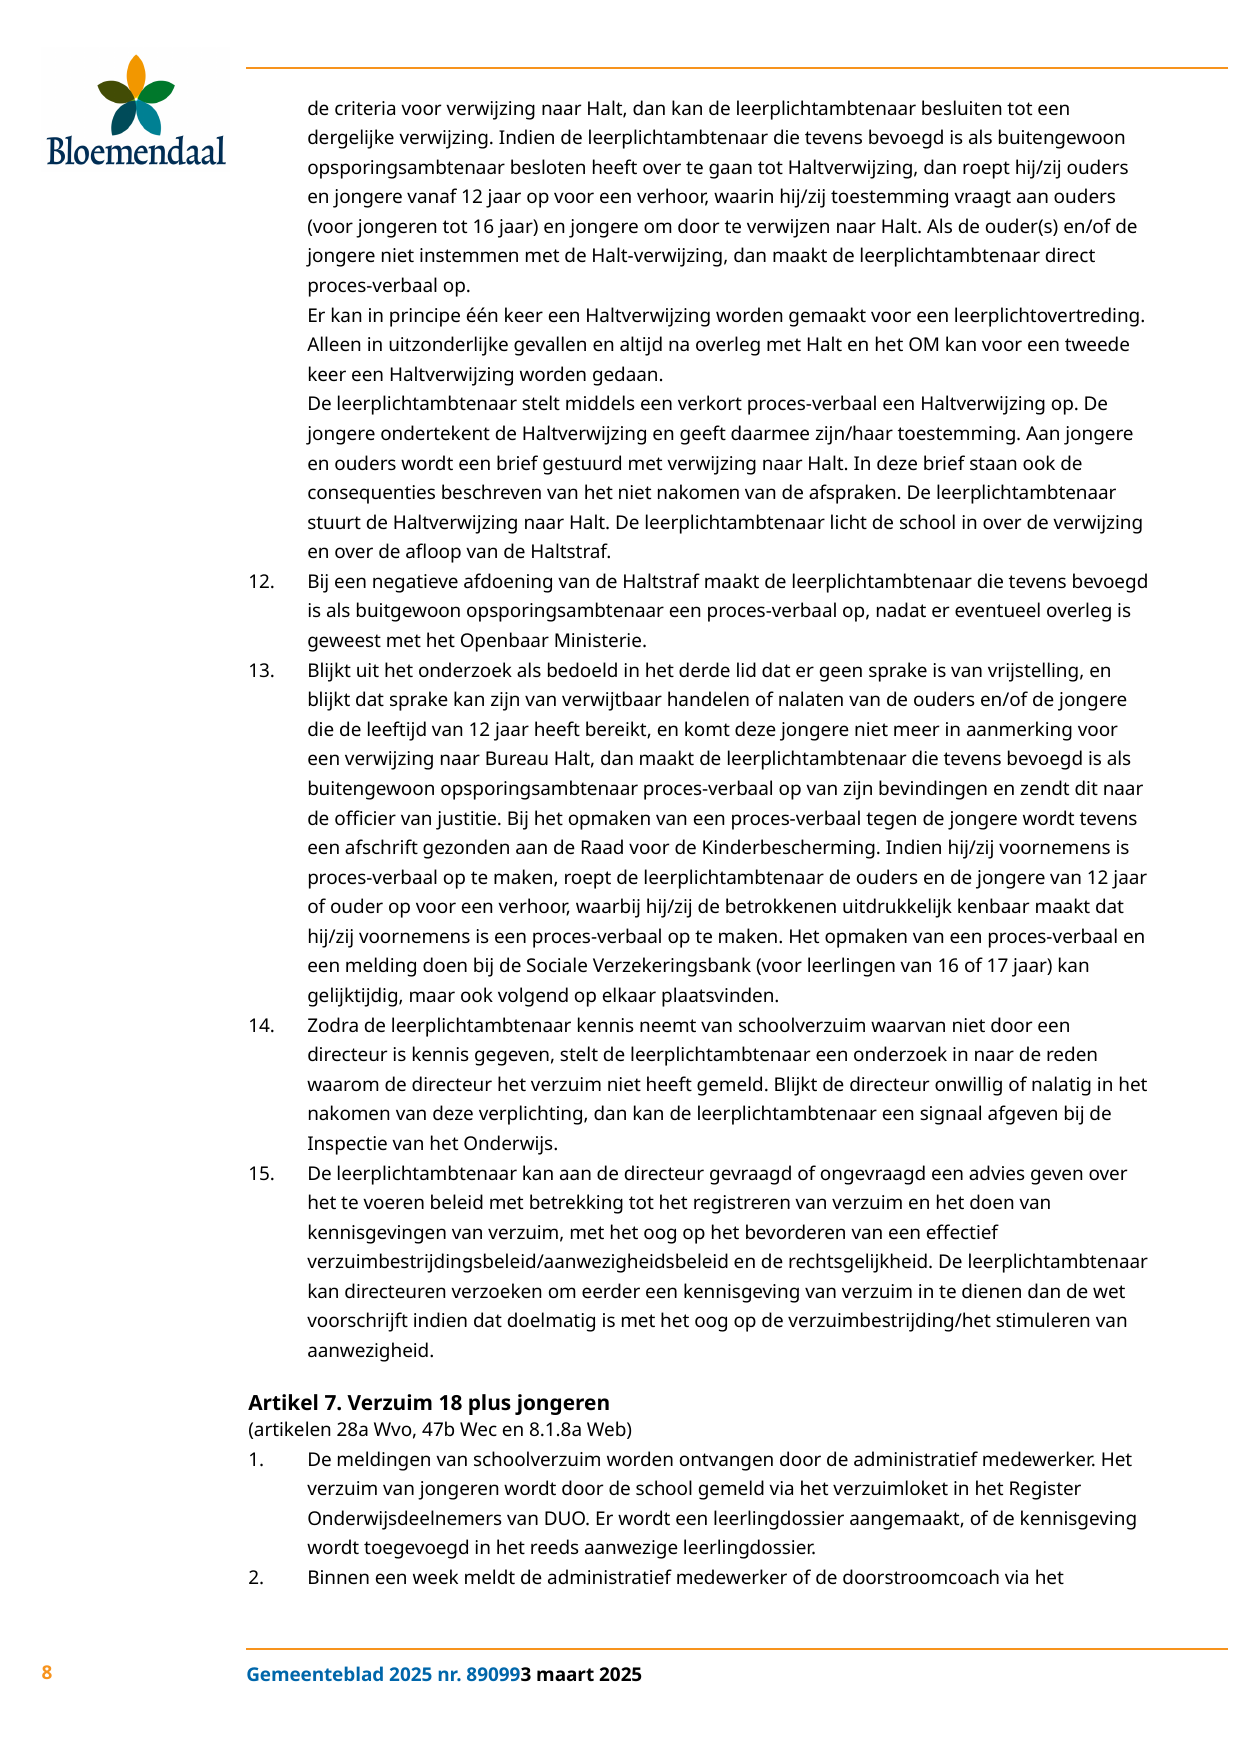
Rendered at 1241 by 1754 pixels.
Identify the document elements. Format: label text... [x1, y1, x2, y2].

list Blijkt uit het onderzoek als bedoeld in het derde lid dat er geen sprake is van vrijstelling, en blijkt dat sprake kan zijn van verwijtbaar handelen of nalaten van de ouders en/of de jongere die de leeftijd van 12 jaar heeft bereikt, en komt deze jongere niet meer in aanmerking voor een verwijzing naar Bureau Halt, dan maakt de leerplichtambtenaar die tevens bevoegd is als buitengewoon opsporingsambtenaar proces-verbaal op van zijn bevindingen en zendt dit naar de officier van justitie. Bij het opmaken van een proces-verbaal tegen de jongere wordt tevens een afschrift gezonden aan de Raad voor de Kinderbescherming. Indien hij/zij voornemens is proces-verbaal op te maken, roept de leerplichtambtenaar de ouders en de jongere van 12 jaar of ouder op voor een verhoor, waarbij hij/zij de betrokkenen uitdrukkelijk kenbaar maakt dat hij/zij voornemens is een proces-verbaal op te maken. Het opmaken van een proces-verbaal en een melding doen bij de Sociale Verzekeringsbank (voor leerlingen van 16 of 17 jaar) kan gelijktijdig, maar ook volgend op elkaar plaatsvinden. [248, 657, 1152, 1008]
text (artikelen 28a Wvo, 47b Wec en 8.1.8a Web) [248, 1416, 1152, 1442]
list De meldingen van schoolverzuim worden ontvangen door de administratief medewerker. Het verzuim van jongeren wordt door de school gemeld via het verzuimloket in het Register Onderwijsdeelnemers van DUO. Er wordt een leerlingdossier aangemaakt, of de kennisgeving wordt toegevoegd in het reeds aanwezige leerlingdossier. [248, 1446, 1152, 1560]
text Artikel 7. Verzuim 18 plus jongeren [248, 1388, 1152, 1416]
list De leerplichtambtenaar kan aan de directeur gevraagd of ongevraagd een advies geven over het te voeren beleid met betrekking tot het registreren van verzuim en het doen van kennisgevingen van verzuim, met het oog op het bevorderen van een effectief verzuimbestrijdingsbeleid/aanwezigheidsbeleid en de rechtsgelijkheid. De leerplichtambtenaar kan directeuren verzoeken om eerder een kennisgeving van verzuim in te dienen dan de wet voorschrijft indien dat doelmatig is met het oog op de verzuimbestrijding/het stimuleren van aanwezigheid. [248, 1160, 1152, 1363]
list Er kan in principe één keer een Haltverwijzing worden gemaakt voor een leerplichtovertreding. Alleen in uitzonderlijke gevallen en altijd na overleg met Halt en het OM kan voor een tweede keer een Haltverwijzing worden gedaan. [248, 302, 1152, 387]
list Binnen een week meldt de administratief medewerker of de doorstroomcoach via het [248, 1564, 1152, 1590]
list Zodra de leerplichtambtenaar kennis neemt van schoolverzuim waarvan niet door een directeur is kennis gegeven, stelt de leerplichtambtenaar een onderzoek in naar de reden waarom de directeur het verzuim niet heeft gemeld. Blijkt de directeur onwillig of nalatig in het nakomen van deze verplichting, dan kan de leerplichtambtenaar een signaal afgeven bij de Inspectie van het Onderwijs. [248, 1012, 1152, 1156]
list de criteria voor verwijzing naar Halt, dan kan de leerplichtambtenaar besluiten tot een dergelijke verwijzing. Indien de leerplichtambtenaar die tevens bevoegd is als buitengewoon opsporingsambtenaar besloten heeft over te gaan tot Haltverwijzing, dan roept hij/zij ouders en jongere vanaf 12 jaar op voor een verhoor, waarin hij/zij toestemming vraagt aan ouders (voor jongeren tot 16 jaar) en jongere om door te verwijzen naar Halt. Als de ouder(s) en/of de jongere niet instemmen met de Halt-verwijzing, dan maakt de leerplichtambtenaar direct proces-verbaal op. [248, 95, 1152, 298]
picture [41, 47, 231, 172]
list De leerplichtambtenaar stelt middels een verkort proces-verbaal een Haltverwijzing op. De jongere ondertekent de Haltverwijzing en geeft daarmee zijn/haar toestemming. Aan jongere en ouders wordt een brief gestuurd met verwijzing naar Halt. In deze brief staan ook de consequenties beschreven van het niet nakomen van de afspraken. De leerplichtambtenaar stuurt de Haltverwijzing naar Halt. De leerplichtambtenaar licht de school in over de verwijzing en over de afloop van de Haltstraf. [248, 391, 1152, 564]
list Bij een negatieve afdoening van de Haltstraf maakt de leerplichtambtenaar die tevens bevoegd is als buitgewoon opsporingsambtenaar een proces-verbaal op, nadat er eventueel overleg is geweest met het Openbaar Ministerie. [248, 568, 1152, 653]
